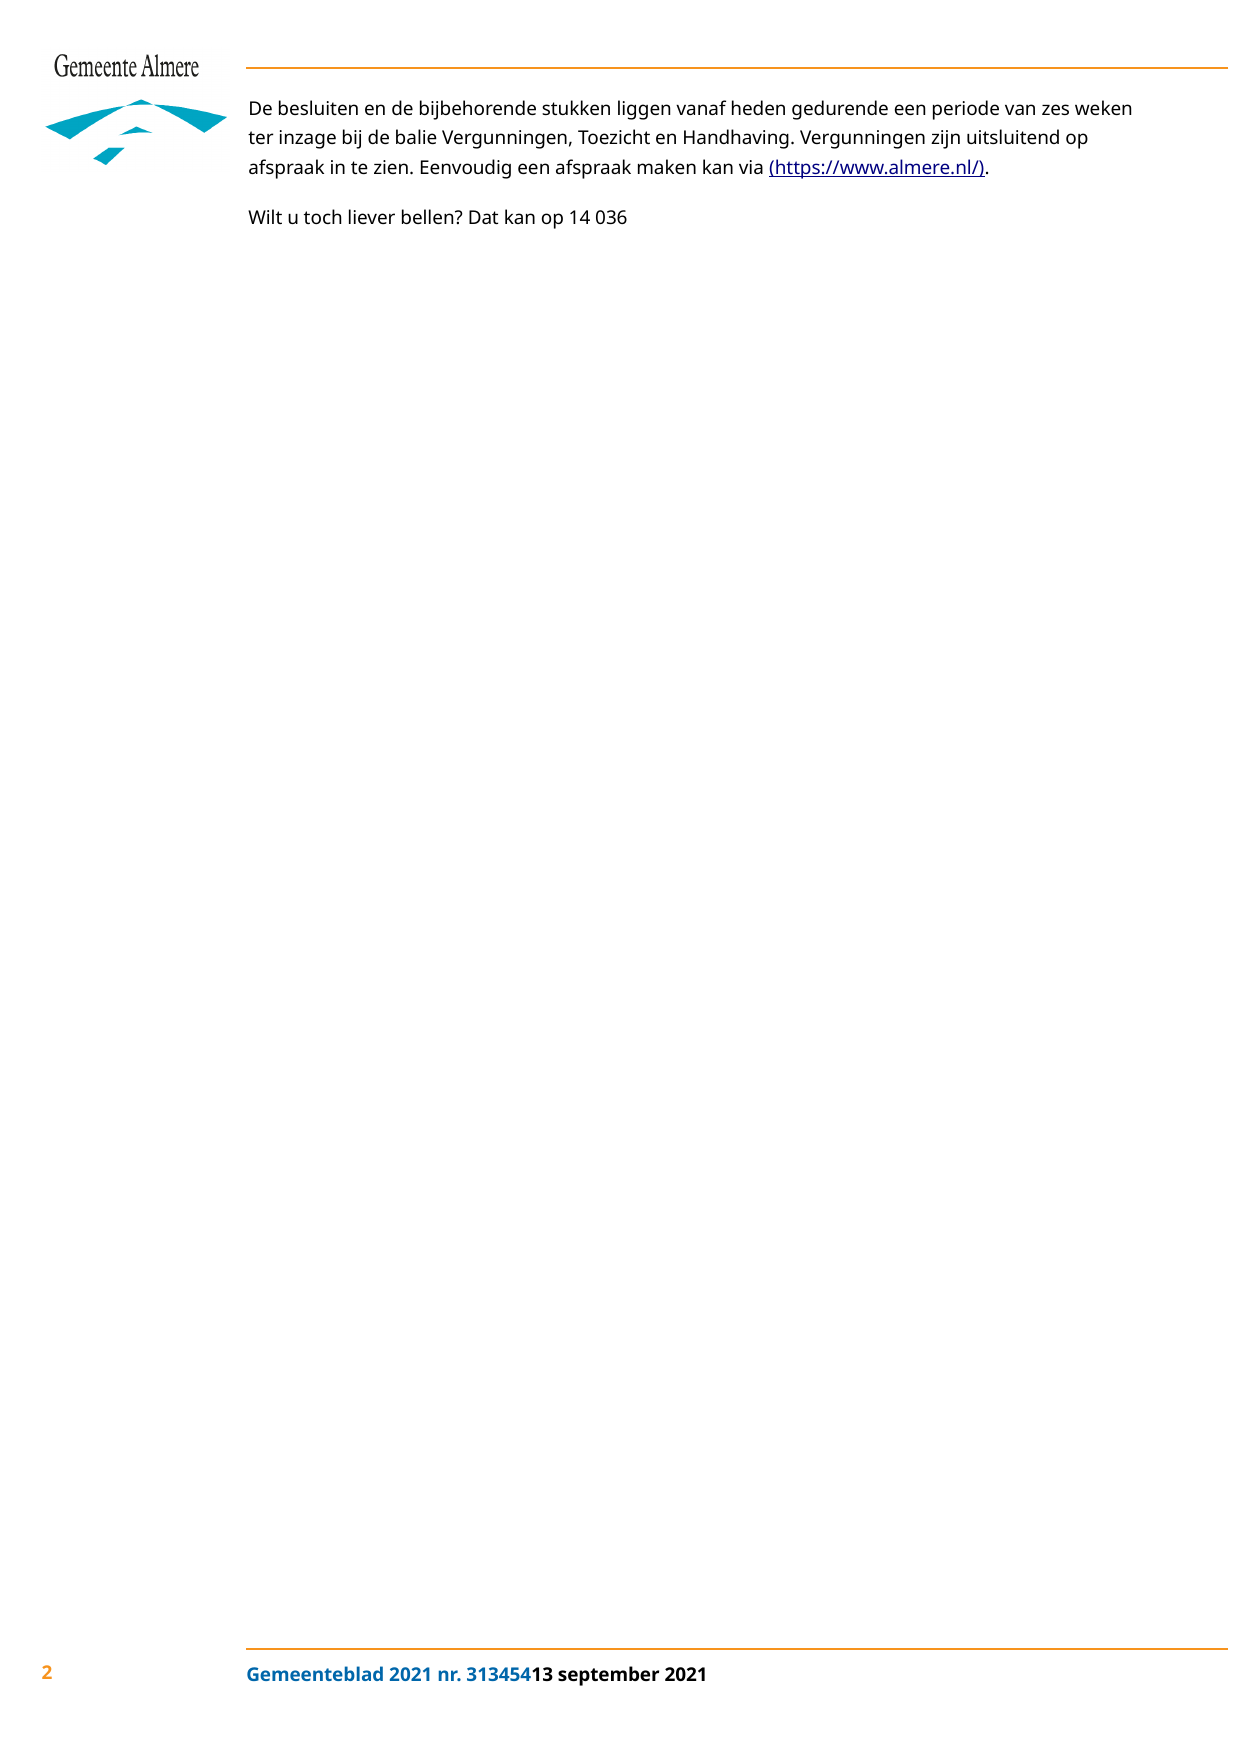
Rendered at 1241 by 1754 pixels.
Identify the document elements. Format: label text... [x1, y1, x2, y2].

text Wilt u toch liever bellen? Dat kan op 14 036 [248, 204, 1152, 230]
text De besluiten en de bijbehorende stukken liggen vanaf heden gedurende een periode van zes weken ter inzage bij de balie Vergunningen, Toezicht en Handhaving. Vergunningen zijn uitsluitend op afspraak in te zien. Eenvoudig een afspraak maken kan via (https://www.almere.nl/). [248, 95, 1152, 180]
picture [41, 47, 231, 172]
